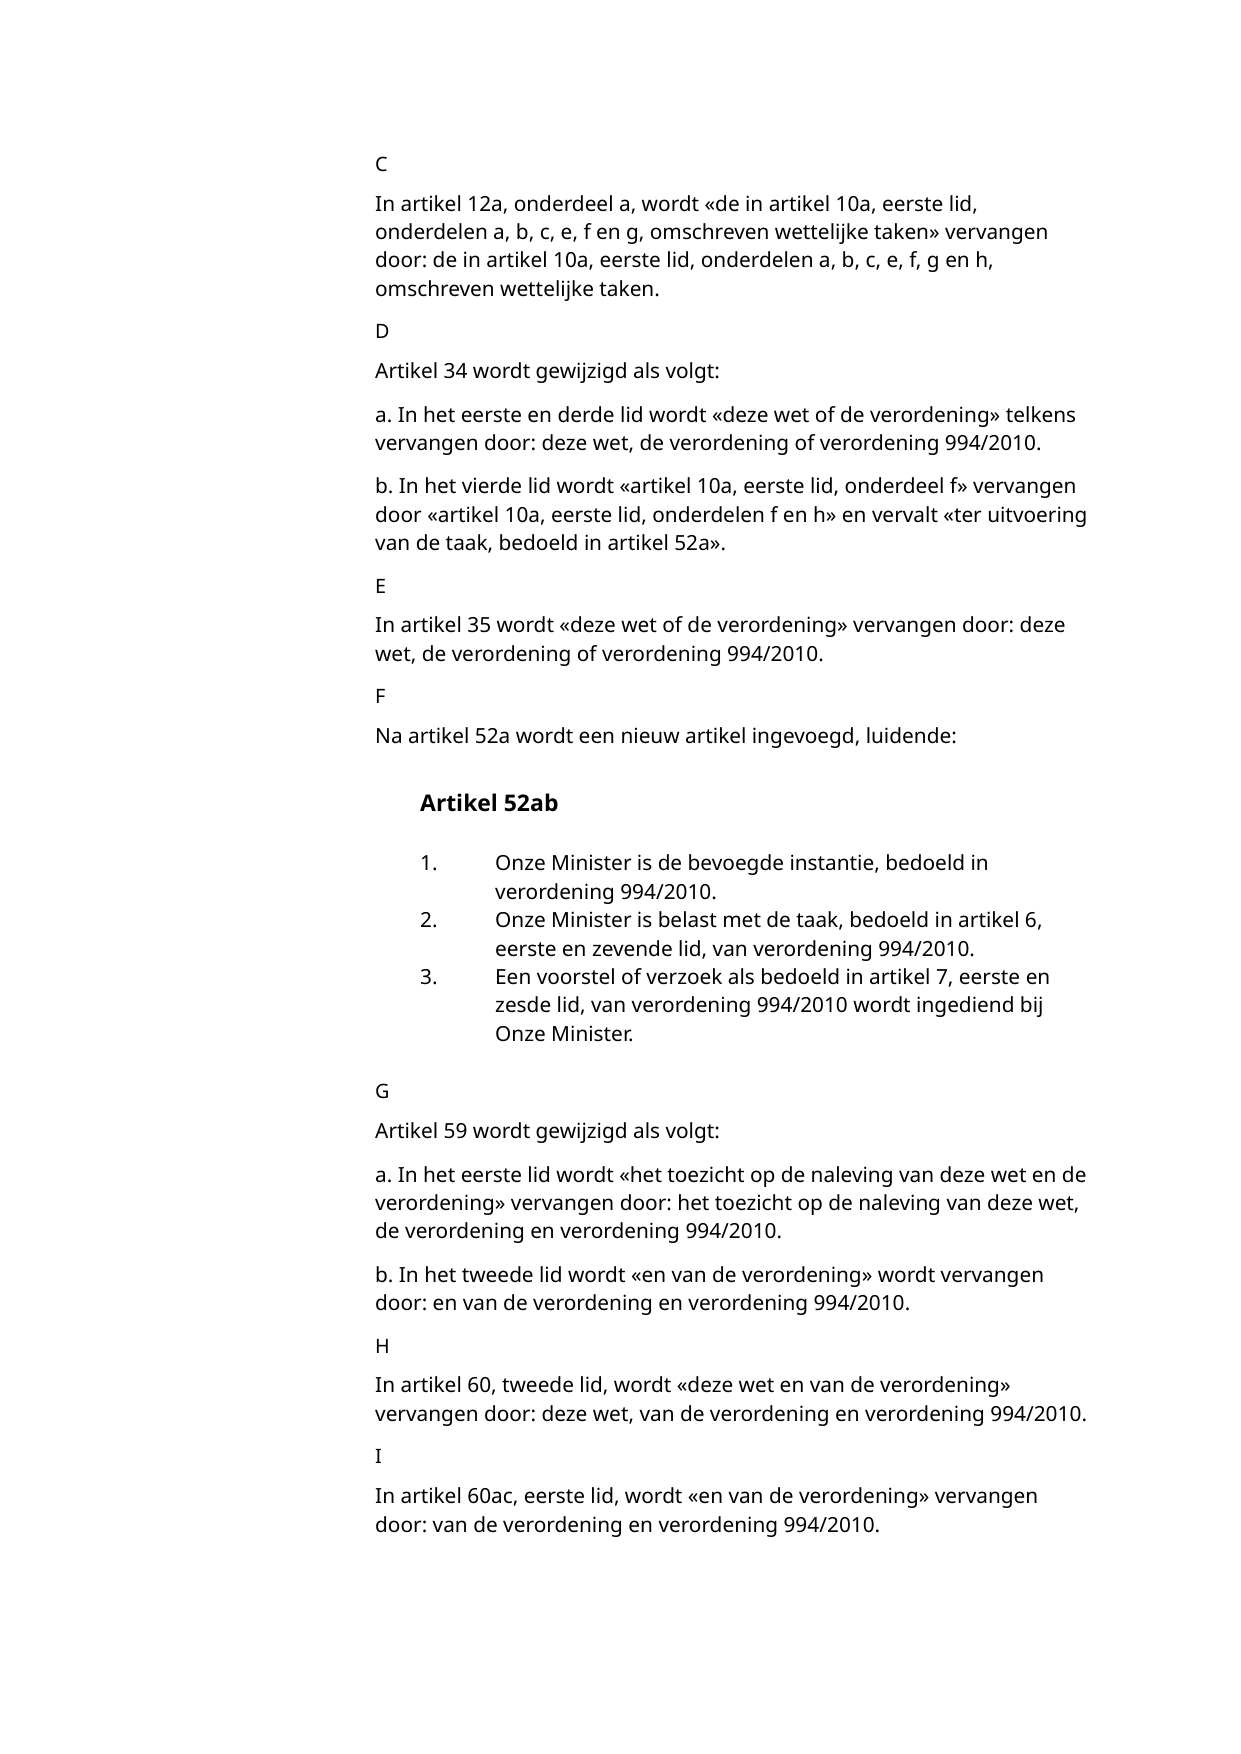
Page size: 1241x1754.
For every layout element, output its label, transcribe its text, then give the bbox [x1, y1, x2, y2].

list Een voorstel of verzoek als bedoeld in artikel 7, eerste en zesde lid, van verordening 994/2010 wordt ingediend bij Onze Minister. [420, 962, 1090, 1047]
text G [375, 1077, 1090, 1104]
list Onze Minister is belast met de taak, bedoeld in artikel 6, eerste en zevende lid, van verordening 994/2010. [420, 905, 1090, 962]
text Na artikel 52a wordt een nieuw artikel ingevoegd, luidende: [375, 721, 1090, 750]
text Artikel 34 wordt gewijzigd als volgt: [375, 356, 1090, 385]
subtitle Artikel 52ab [420, 787, 1090, 818]
text E [375, 572, 1090, 599]
text a. In het eerste lid wordt «het toezicht op de naleving van deze wet en de verordening» vervangen door: het toezicht op de naleving van deze wet, de verordening en verordening 994/2010. [375, 1160, 1090, 1245]
text F [375, 682, 1090, 709]
text I [375, 1442, 1090, 1469]
text b. In het tweede lid wordt «en van de verordening» wordt vervangen door: en van de verordening en verordening 994/2010. [375, 1260, 1090, 1317]
text In artikel 60ac, eerste lid, wordt «en van de verordening» vervangen door: van de verordening en verordening 994/2010. [375, 1481, 1090, 1538]
text H [375, 1332, 1090, 1359]
text b. In het vierde lid wordt «artikel 10a, eerste lid, onderdeel f» vervangen door «artikel 10a, eerste lid, onderdelen f en h» en vervalt «ter uitvoering van de taak, bedoeld in artikel 52a». [375, 472, 1090, 557]
text C [375, 150, 1090, 177]
text In artikel 12a, onderdeel a, wordt «de in artikel 10a, eerste lid, onderdelen a, b, c, e, f en g, omschreven wettelijke taken» vervangen door: de in artikel 10a, eerste lid, onderdelen a, b, c, e, f, g en h, omschreven wettelijke taken. [375, 189, 1090, 302]
text In artikel 60, tweede lid, wordt «deze wet en van de verordening» vervangen door: deze wet, van de verordening en verordening 994/2010. [375, 1371, 1090, 1427]
text D [375, 317, 1090, 344]
text a. In het eerste en derde lid wordt «deze wet of de verordening» telkens vervangen door: deze wet, de verordening of verordening 994/2010. [375, 400, 1090, 457]
list Onze Minister is de bevoegde instantie, bedoeld in verordening 994/2010. [420, 848, 1090, 905]
text Artikel 59 wordt gewijzigd als volgt: [375, 1116, 1090, 1145]
text In artikel 35 wordt «deze wet of de verordening» vervangen door: deze wet, de verordening of verordening 994/2010. [375, 611, 1090, 667]
